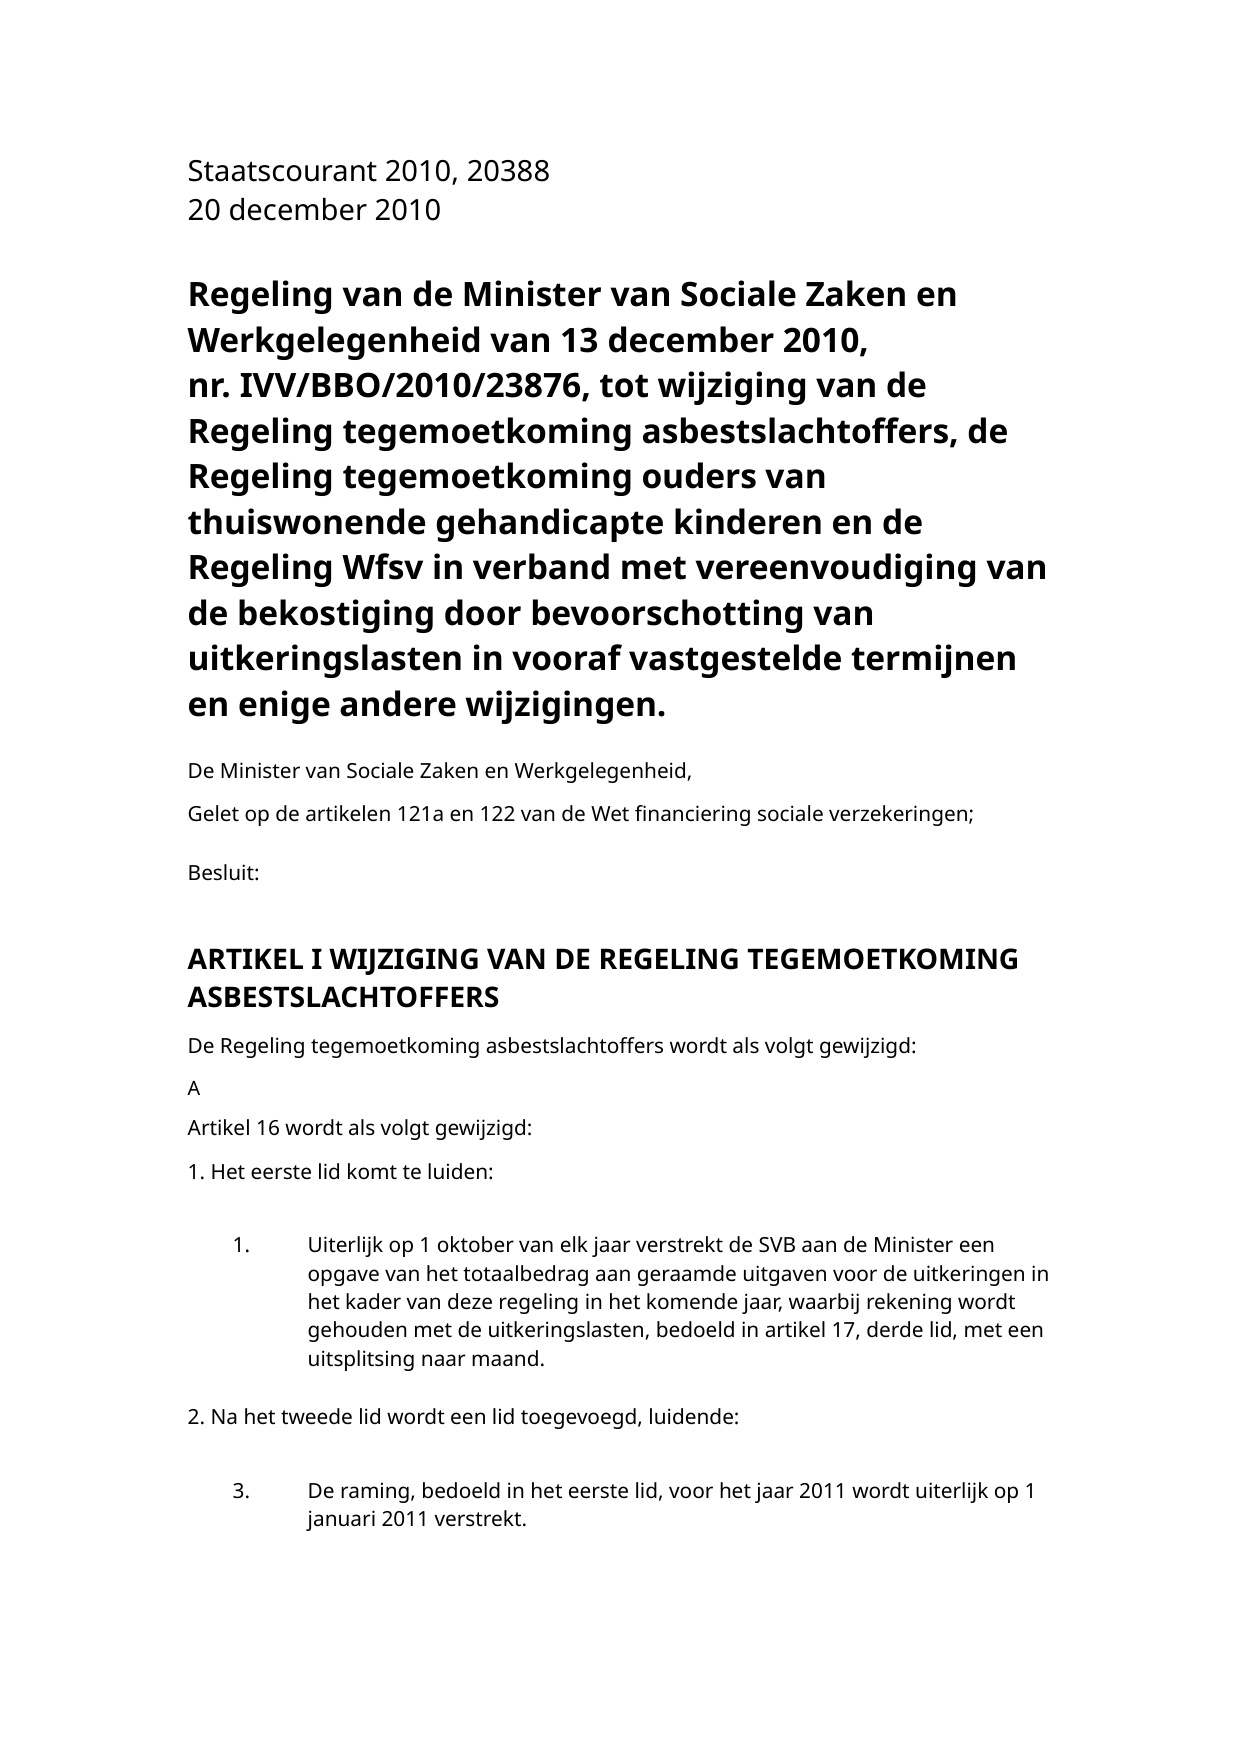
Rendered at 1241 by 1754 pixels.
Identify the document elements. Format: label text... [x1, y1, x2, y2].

text Artikel 16 wordt als volgt gewijzigd: [187, 1113, 1053, 1142]
list De raming, bedoeld in het eerste lid, voor het jaar 2011 wordt uiterlijk op 1 januari 2011 verstrekt. [232, 1476, 1053, 1533]
subtitle ARTIKEL I WIJZIGING VAN DE REGELING TEGEMOETKOMING ASBESTSLACHTOFFERS [187, 939, 1053, 1016]
text De Regeling tegemoetkoming asbestslachtoffers wordt als volgt gewijzigd: [187, 1031, 1053, 1059]
text 2. Na het tweede lid wordt een lid toegevoegd, luidende: [187, 1402, 1053, 1431]
text 1. Het eerste lid komt te luiden: [187, 1157, 1053, 1185]
text 20 december 2010 [187, 190, 1053, 229]
text Besluit: [187, 858, 1053, 886]
list Uiterlijk op 1 oktober van elk jaar verstrekt de SVB aan de Minister een opgave van het totaalbedrag aan geraamde uitgaven voor de uitkeringen in het kader van deze regeling in het komende jaar, waarbij rekening wordt gehouden met de uitkeringslasten, bedoeld in artikel 17, derde lid, met een uitsplitsing naar maand. [232, 1230, 1053, 1372]
text De Minister van Sociale Zaken en Werkgelegenheid, [187, 756, 1053, 784]
text A [187, 1074, 1053, 1102]
text Gelet op de artikelen 121a en 122 van de Wet financiering sociale verzekeringen; [187, 799, 1053, 828]
subtitle Regeling van de Minister van Sociale Zaken en Werkgelegenheid van 13 december 2010, nr. IVV/BBO/2010/23876, tot wijziging van de Regeling tegemoetkoming asbestslachtoffers, de Regeling tegemoetkoming ouders van thuiswonende gehandicapte kinderen en de Regeling Wfsv in verband met vereenvoudiging van de bekostiging door bevoorschotting van uitkeringslasten in vooraf vastgestelde termijnen en enige andere wijzigingen. [187, 271, 1053, 726]
text Staatscourant 2010, 20388 [187, 150, 1053, 190]
